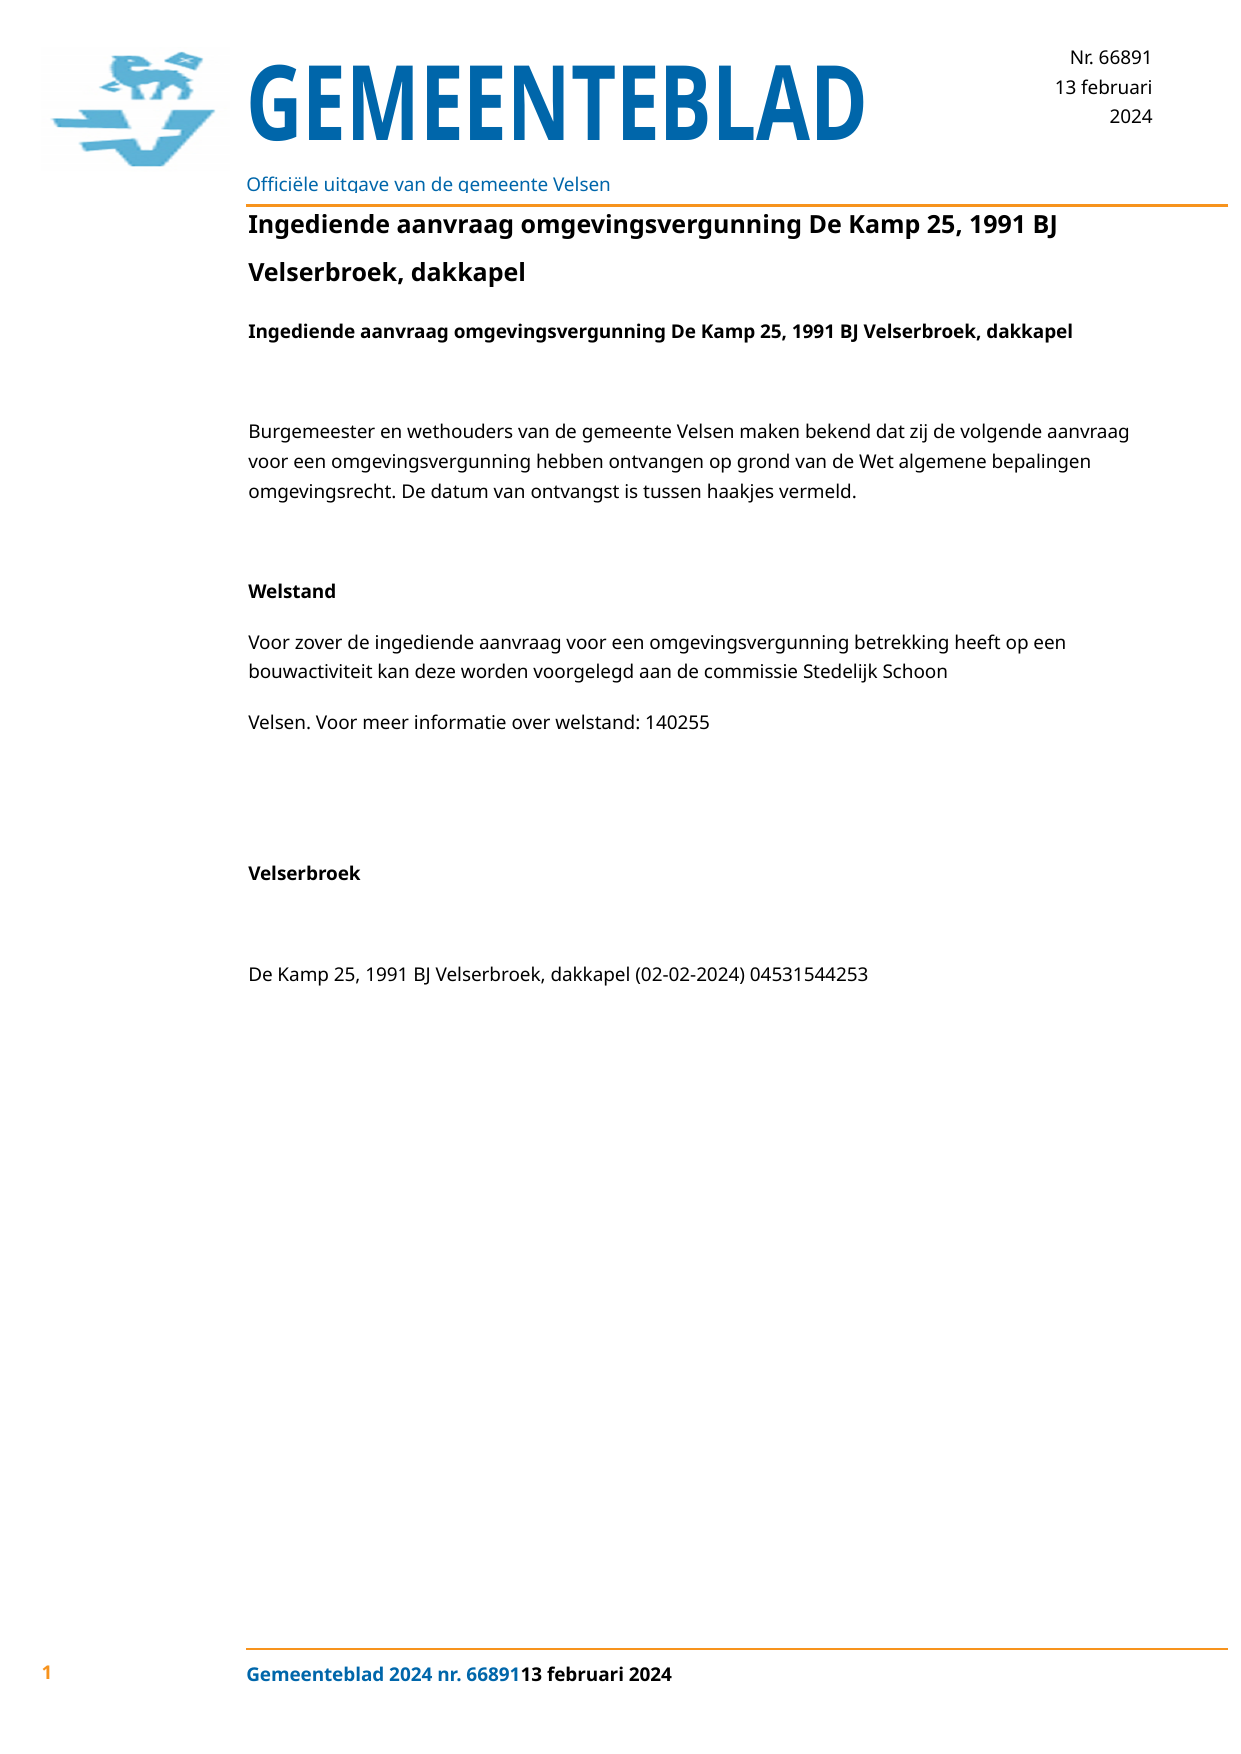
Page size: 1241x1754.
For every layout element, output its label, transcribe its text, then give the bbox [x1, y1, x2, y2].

text Ingediende aanvraag omgevingsvergunning De Kamp 25, 1991 BJ Velserbroek, dakkapel [248, 207, 1152, 288]
text Voor zover de ingediende aanvraag voor een omgevingsvergunning betrekking heeft op een bouwactiviteit kan deze worden voorgelegd aan de commissie Stedelijk Schoon [248, 629, 1152, 684]
text Velsen. Voor meer informatie over welstand: 140255 [248, 709, 1152, 735]
text Ingediende aanvraag omgevingsvergunning De Kamp 25, 1991 BJ Velserbroek, dakkapel [248, 318, 1152, 344]
text Velserbroek [248, 860, 1152, 886]
text Welstand [248, 579, 1152, 604]
text De Kamp 25, 1991 BJ Velserbroek, dakkapel (02-02-2024) 04531544253 [248, 961, 1152, 987]
text Burgemeester en wethouders van de gemeente Velsen maken bekend dat zij de volgende aanvraag voor een omgevingsvergunning hebben ontvangen op grond van de Wet algemene bepalingen omgevingsrecht. De datum van ontvangst is tussen haakjes vermeld. [248, 419, 1152, 504]
picture [41, 47, 231, 172]
